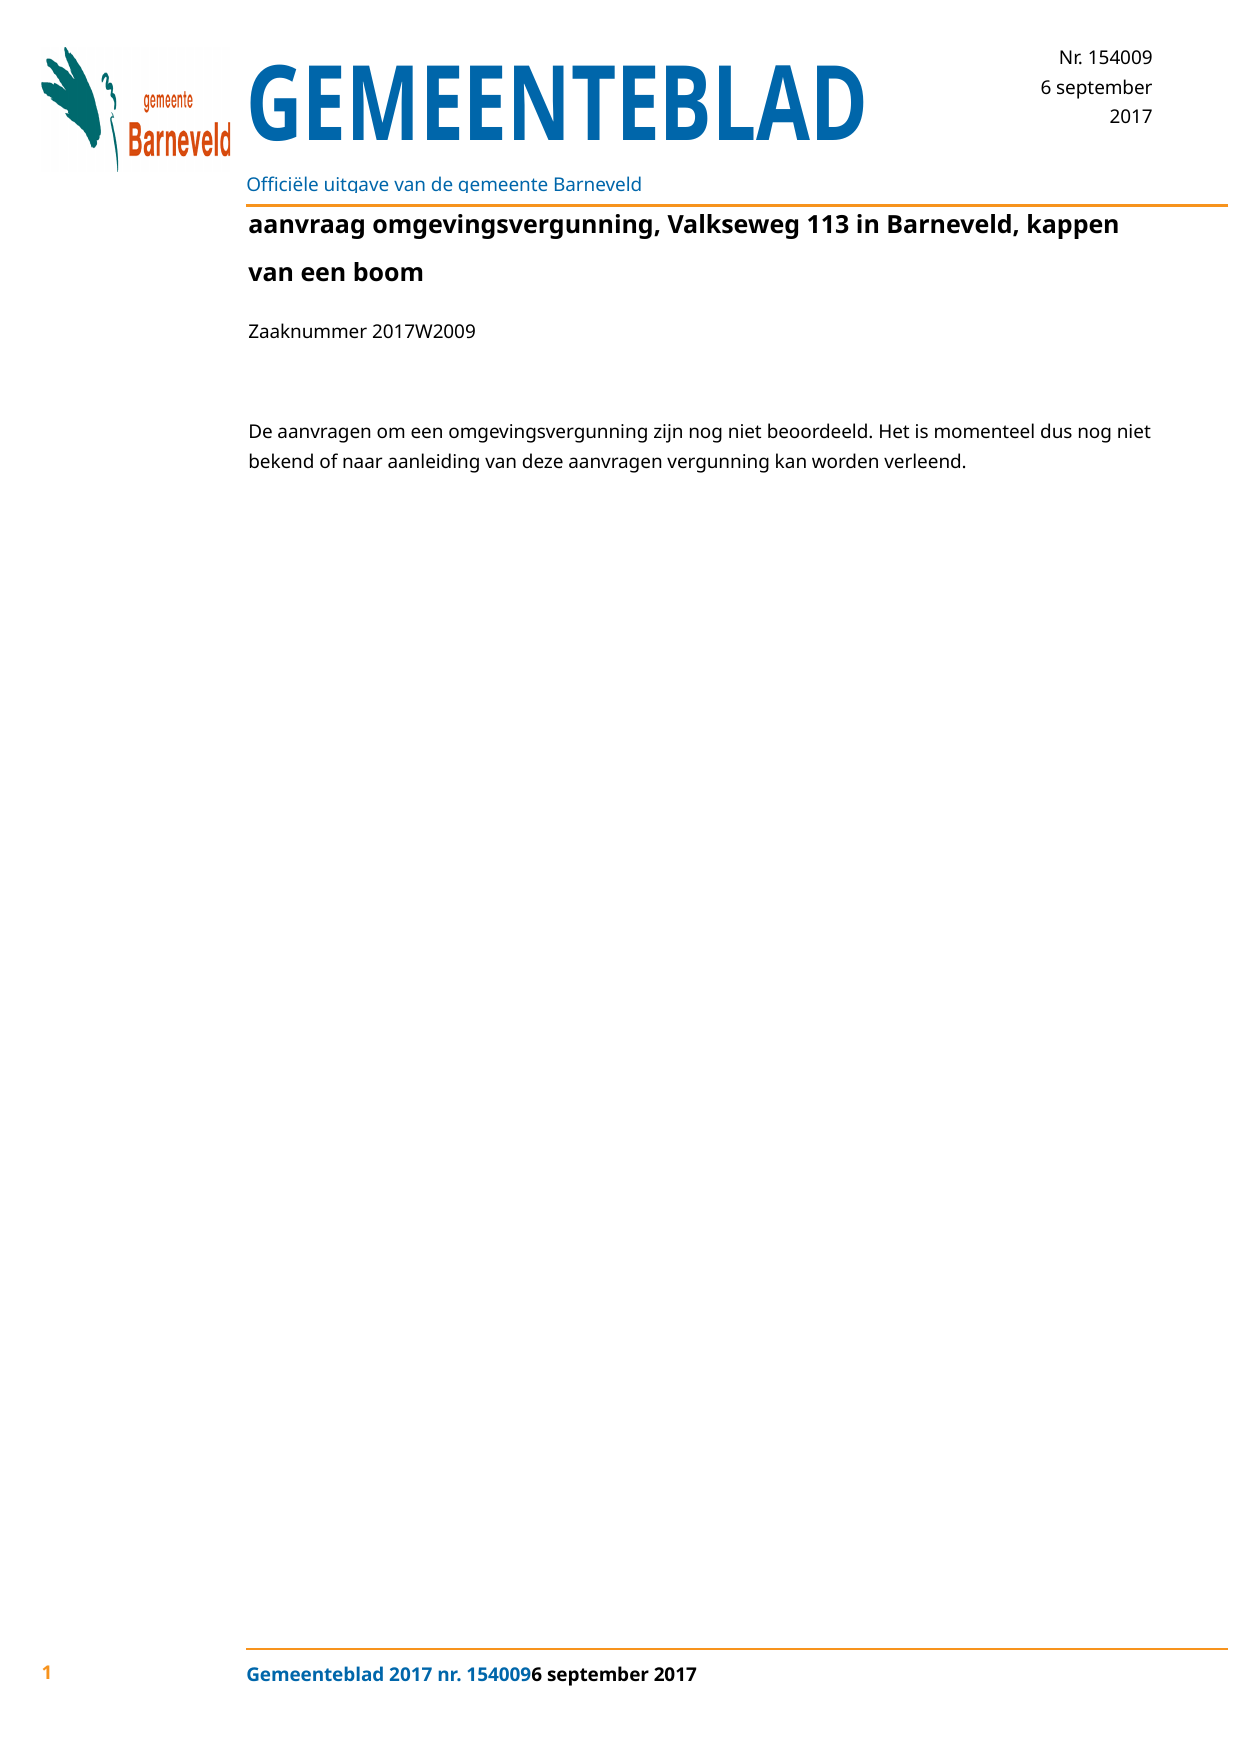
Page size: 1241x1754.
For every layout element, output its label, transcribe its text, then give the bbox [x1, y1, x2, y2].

text Zaaknummer 2017W2009 [248, 318, 1152, 344]
text aanvraag omgevingsvergunning, Valkseweg 113 in Barneveld, kappen van een boom [248, 207, 1152, 288]
picture [41, 47, 231, 172]
text De aanvragen om een omgevingsvergunning zijn nog niet beoordeeld. Het is momenteel dus nog niet bekend of naar aanleiding van deze aanvragen vergunning kan worden verleend. [248, 419, 1152, 474]
